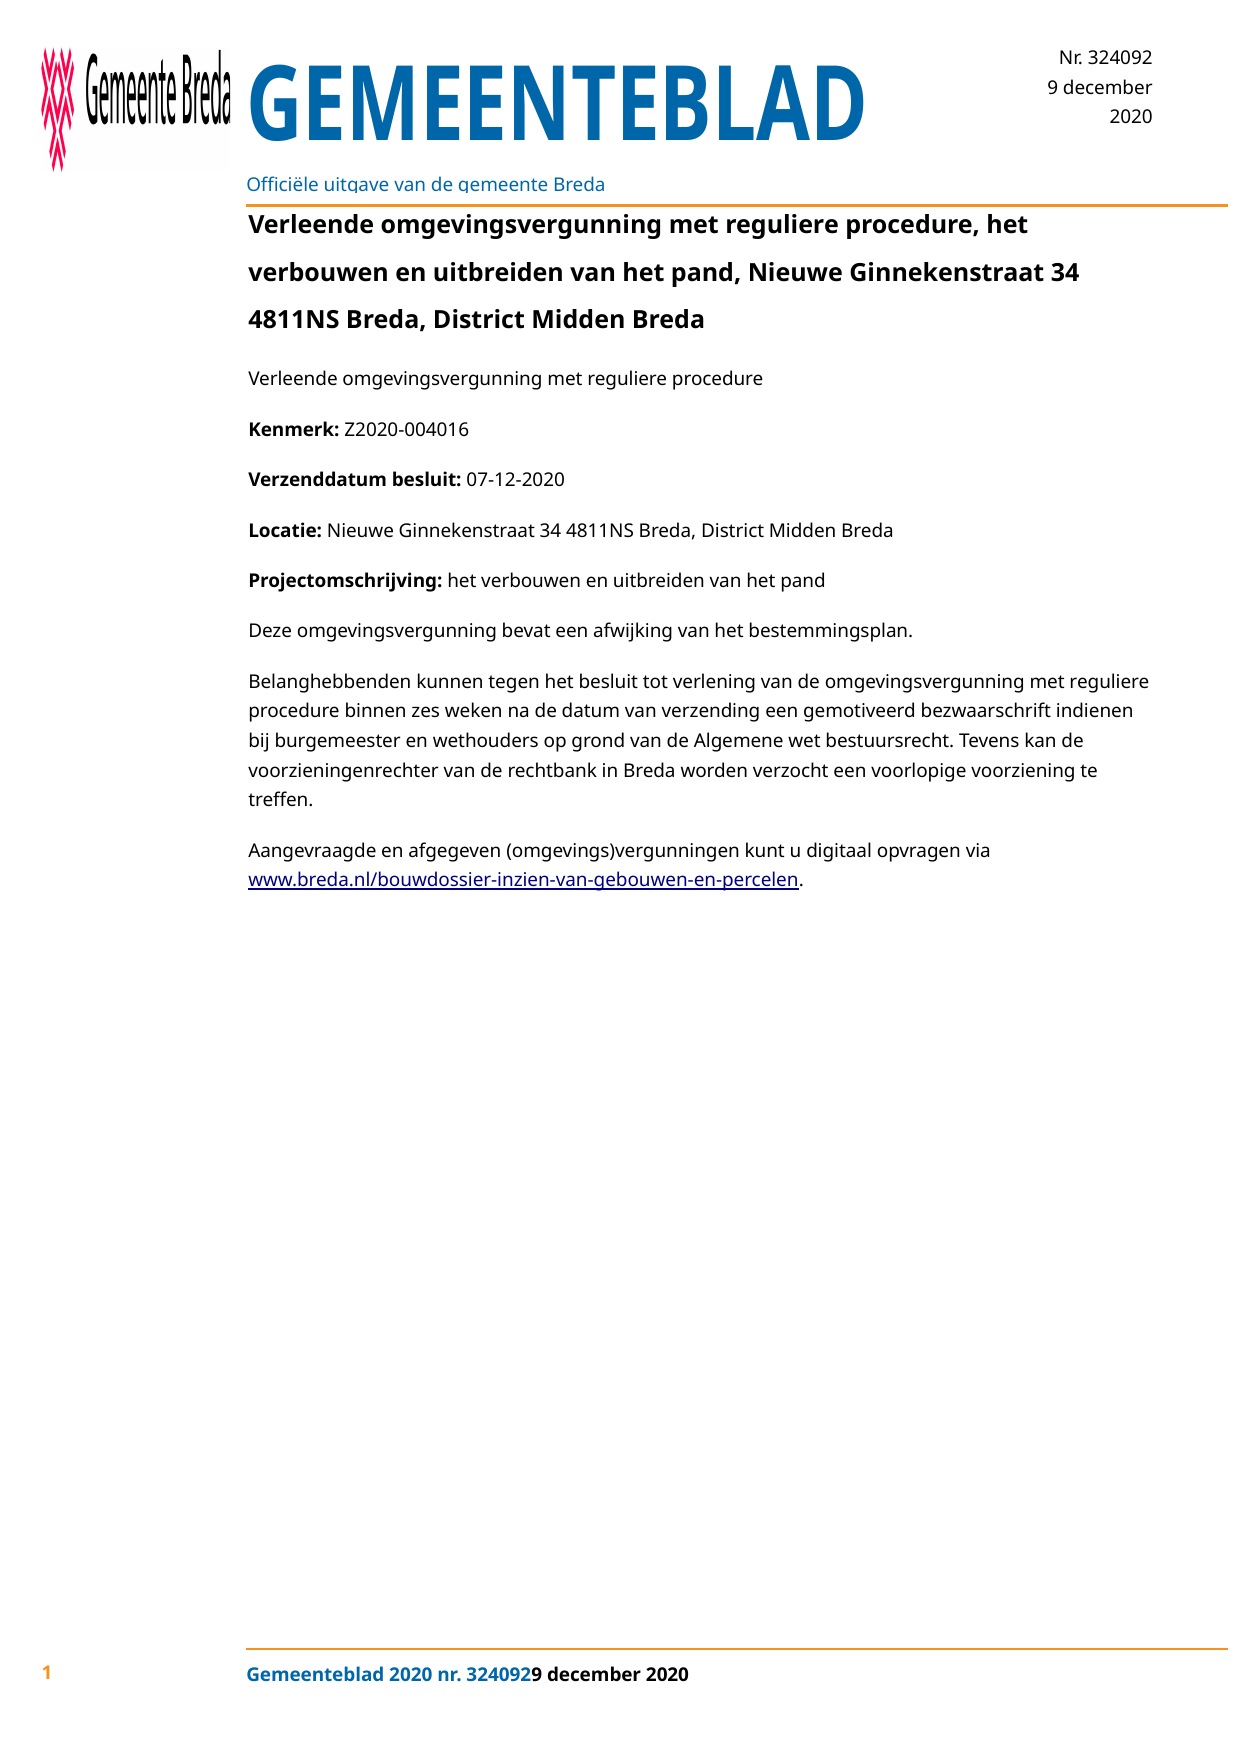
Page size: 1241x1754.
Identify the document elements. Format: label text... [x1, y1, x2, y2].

text Projectomschrijving: het verbouwen en uitbreiden van het pand [248, 567, 1152, 593]
text Verzenddatum besluit: 07-12-2020 [248, 466, 1152, 492]
text Verleende omgevingsvergunning met reguliere procedure [248, 366, 1152, 391]
text Belanghebbenden kunnen tegen het besluit tot verlening van de omgevingsvergunning met reguliere procedure binnen zes weken na de datum van verzending een gemotiveerd bezwaarschrift indienen bij burgemeester en wethouders op grond van de Algemene wet bestuursrecht. Tevens kan de voorzieningenrechter van de rechtbank in Breda worden verzocht een voorlopige voorziening te treffen. [248, 668, 1152, 812]
text Kenmerk: Z2020-004016 [248, 416, 1152, 442]
text Aangevraagde en afgegeven (omgevings)vergunningen kunt u digitaal opvragen via www.breda.nl/bouwdossier-inzien-van-gebouwen-en-percelen. [248, 837, 1152, 892]
text Deze omgevingsvergunning bevat een afwijking van het bestemmingsplan. [248, 618, 1152, 643]
text Verleende omgevingsvergunning met reguliere procedure, het verbouwen en uitbreiden van het pand, Nieuwe Ginnekenstraat 34 4811NS Breda, District Midden Breda [248, 207, 1152, 336]
picture [41, 47, 231, 172]
text Locatie: Nieuwe Ginnekenstraat 34 4811NS Breda, District Midden Breda [248, 517, 1152, 542]
